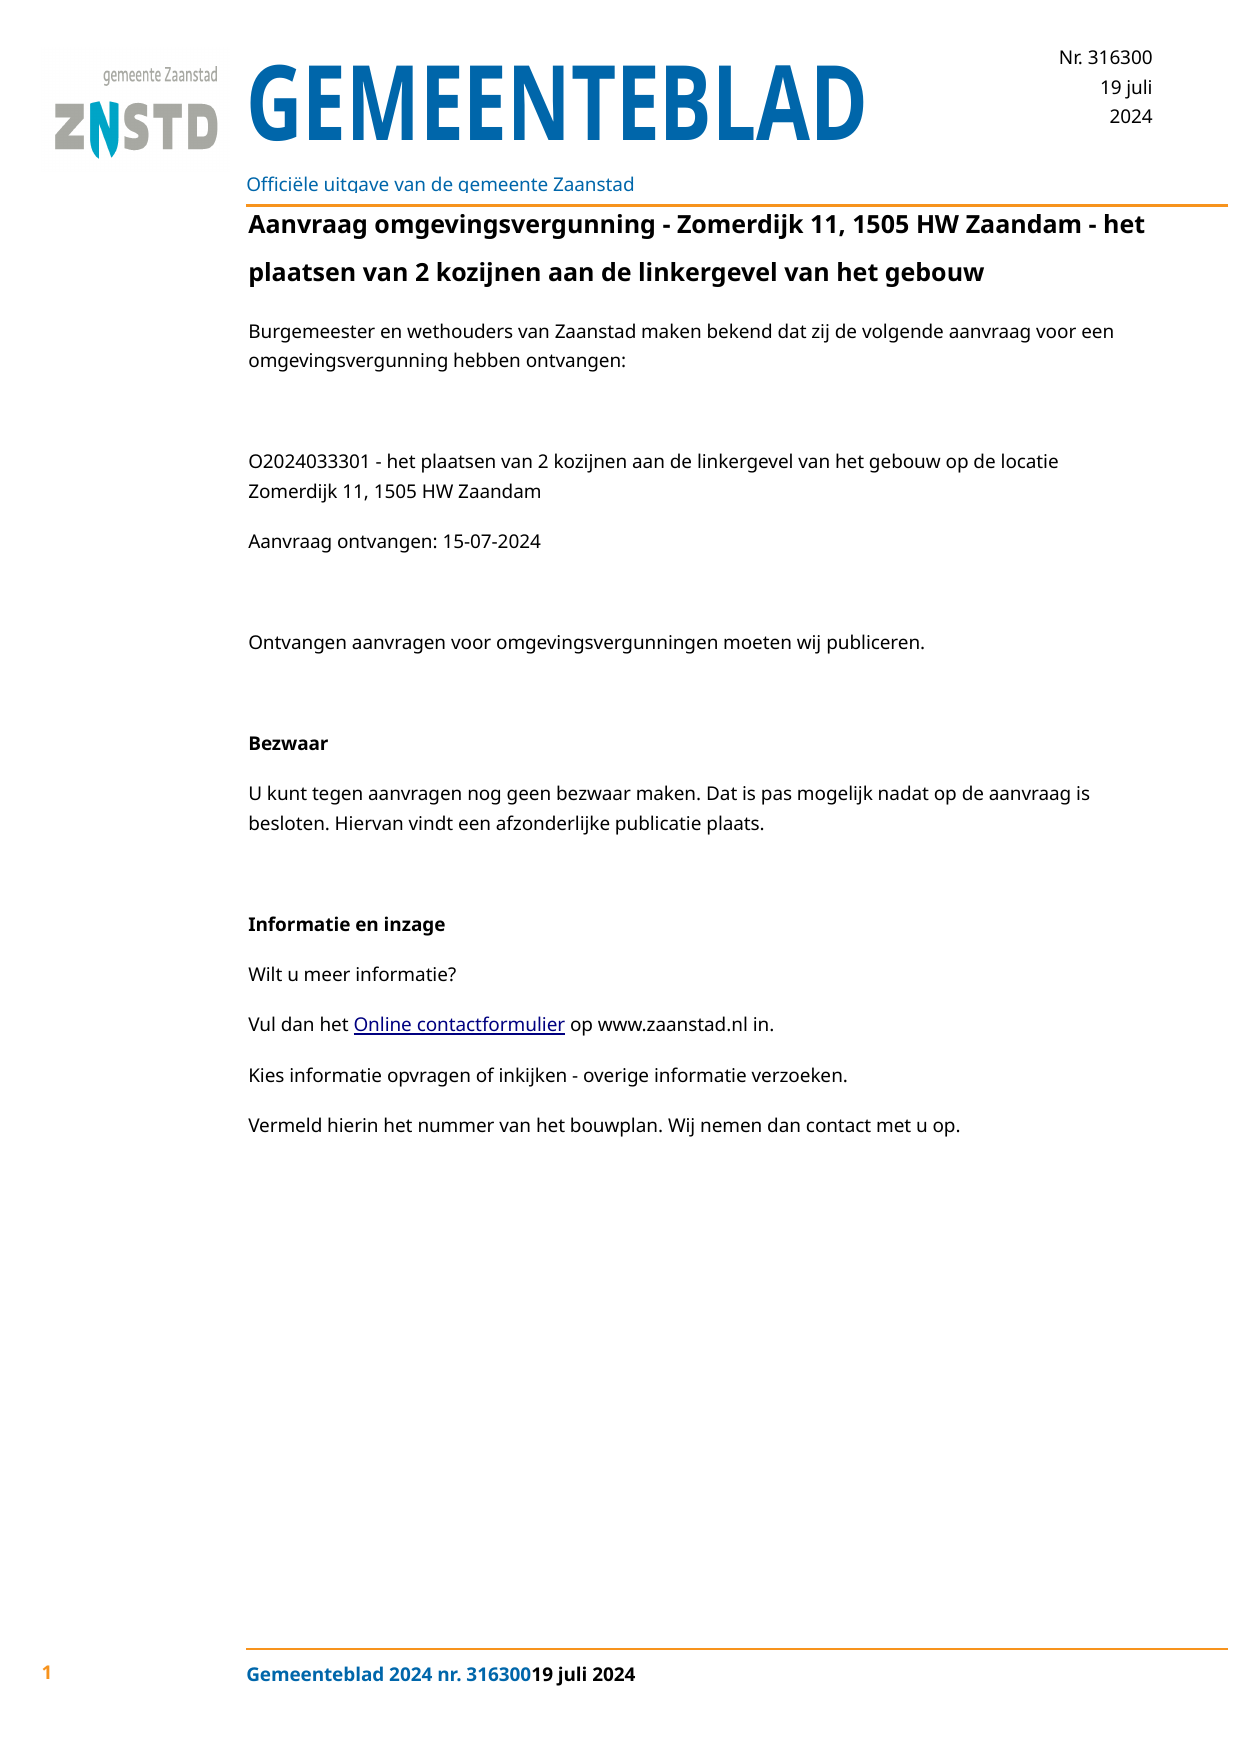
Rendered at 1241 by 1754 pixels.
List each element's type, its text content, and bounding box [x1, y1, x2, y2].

text Vermeld hierin het nummer van het bouwplan. Wij nemen dan contact met u op. [248, 1112, 1152, 1138]
text Wilt u meer informatie? [248, 961, 1152, 987]
text Kies informatie opvragen of inkijken - overige informatie verzoeken. [248, 1062, 1152, 1088]
text O2024033301 - het plaatsen van 2 kozijnen aan de linkergevel van het gebouw op de locatie Zomerdijk 11, 1505 HW Zaandam [248, 448, 1152, 504]
text Aanvraag ontvangen: 15-07-2024 [248, 528, 1152, 554]
text Aanvraag omgevingsvergunning - Zomerdijk 11, 1505 HW Zaandam - het plaatsen van 2 kozijnen aan de linkergevel van het gebouw [248, 207, 1152, 288]
text Bezwaar [248, 730, 1152, 756]
text Burgemeester en wethouders van Zaanstad maken bekend dat zij de volgende aanvraag voor een omgevingsvergunning hebben ontvangen: [248, 318, 1152, 373]
text Ontvangen aanvragen voor omgevingsvergunningen moeten wij publiceren. [248, 629, 1152, 655]
text U kunt tegen aanvragen nog geen bezwaar maken. Dat is pas mogelijk nadat op de aanvraag is besloten. Hiervan vindt een afzonderlijke publicatie plaats. [248, 780, 1152, 836]
text Vul dan het Online contactformulier op www.zaanstad.nl in. [248, 1012, 1152, 1037]
text Informatie en inzage [248, 911, 1152, 937]
picture [41, 47, 231, 172]
